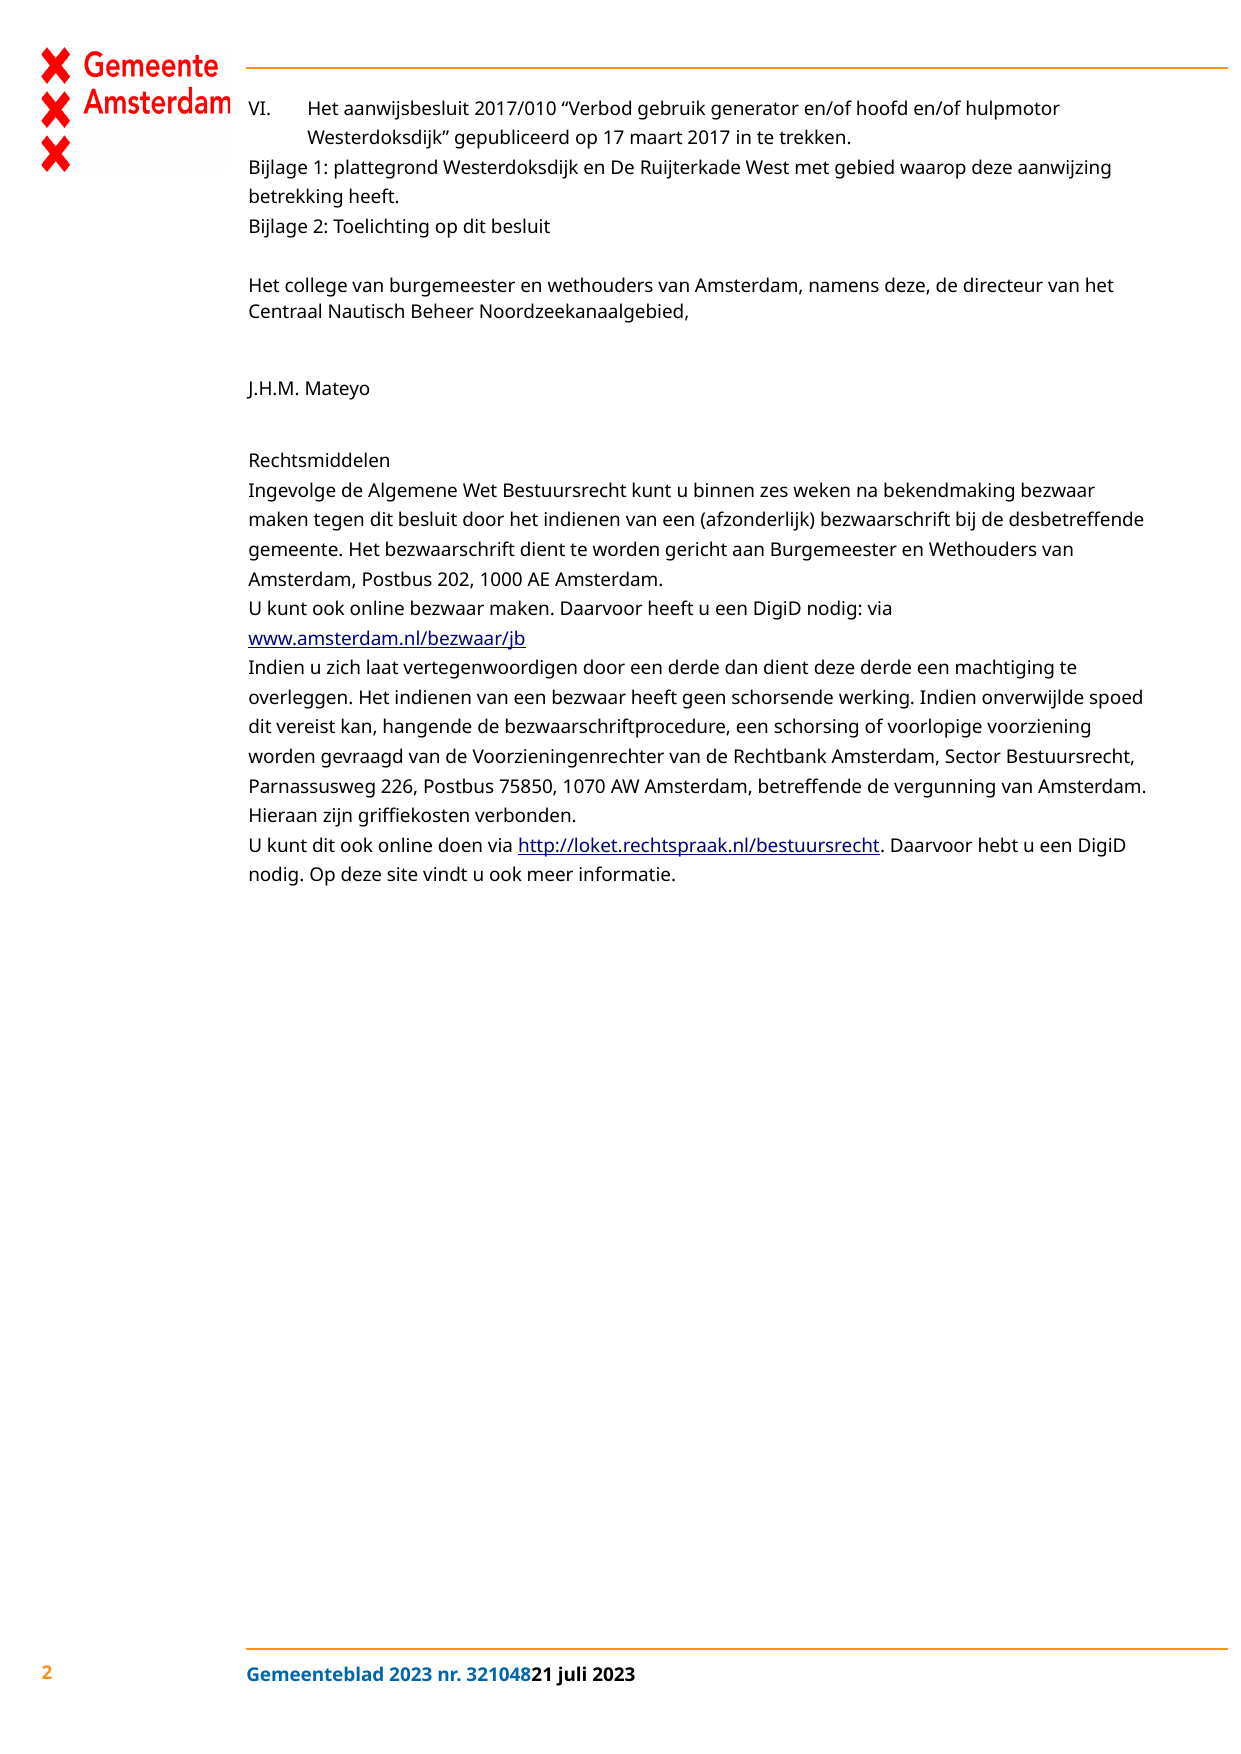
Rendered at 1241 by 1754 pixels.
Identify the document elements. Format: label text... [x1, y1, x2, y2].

text Rechtsmiddelen [248, 447, 1152, 473]
list Het aanwijsbesluit 2017/010 “Verbod gebruik generator en/of hoofd en/of hulpmotor Westerdoksdijk” gepubliceerd op 17 maart 2017 in te trekken. [248, 95, 1152, 150]
text Bijlage 2: Toelichting op dit besluit [248, 213, 1152, 239]
text Indien u zich laat vertegenwoordigen door een derde dan dient deze derde een machtiging te overleggen. Het indienen van een bezwaar heeft geen schorsende werking. Indien onverwijlde spoed dit vereist kan, hangende de bezwaarschriftprocedure, een schorsing of voorlopige voorziening worden gevraagd van de Voorzieningenrechter van de Rechtbank Amsterdam, Sector Bestuursrecht, Parnassusweg 226, Postbus 75850, 1070 AW Amsterdam, betreffende de vergunning van Amsterdam. Hieraan zijn griffiekosten verbonden. [248, 654, 1152, 828]
text U kunt dit ook online doen via http://loket.rechtspraak.nl/bestuursrecht. Daarvoor hebt u een DigiD nodig. Op deze site vindt u ook meer informatie. [248, 832, 1152, 887]
text U kunt ook online bezwaar maken. Daarvoor heeft u een DigiD nodig: via www.amsterdam.nl/bezwaar/jb [248, 595, 1152, 651]
text Ingevolge de Algemene Wet Bestuursrecht kunt u binnen zes weken na bekendmaking bezwaar maken tegen dit besluit door het indienen van een (afzonderlijk) bezwaarschrift bij de desbetreffende gemeente. Het bezwaarschrift dient te worden gericht aan Burgemeester en Wethouders van Amsterdam, Postbus 202, 1000 AE Amsterdam. [248, 477, 1152, 592]
text J.H.M. Mateyo [248, 375, 1152, 401]
text Het college van burgemeester en wethouders van Amsterdam, namens deze, de directeur van het Centraal Nautisch Beheer Noordzeekanaalgebied, [248, 272, 1152, 324]
picture [41, 47, 231, 172]
text Bijlage 1: plattegrond Westerdoksdijk en De Ruijterkade West met gebied waarop deze aanwijzing betrekking heeft. [248, 154, 1152, 209]
